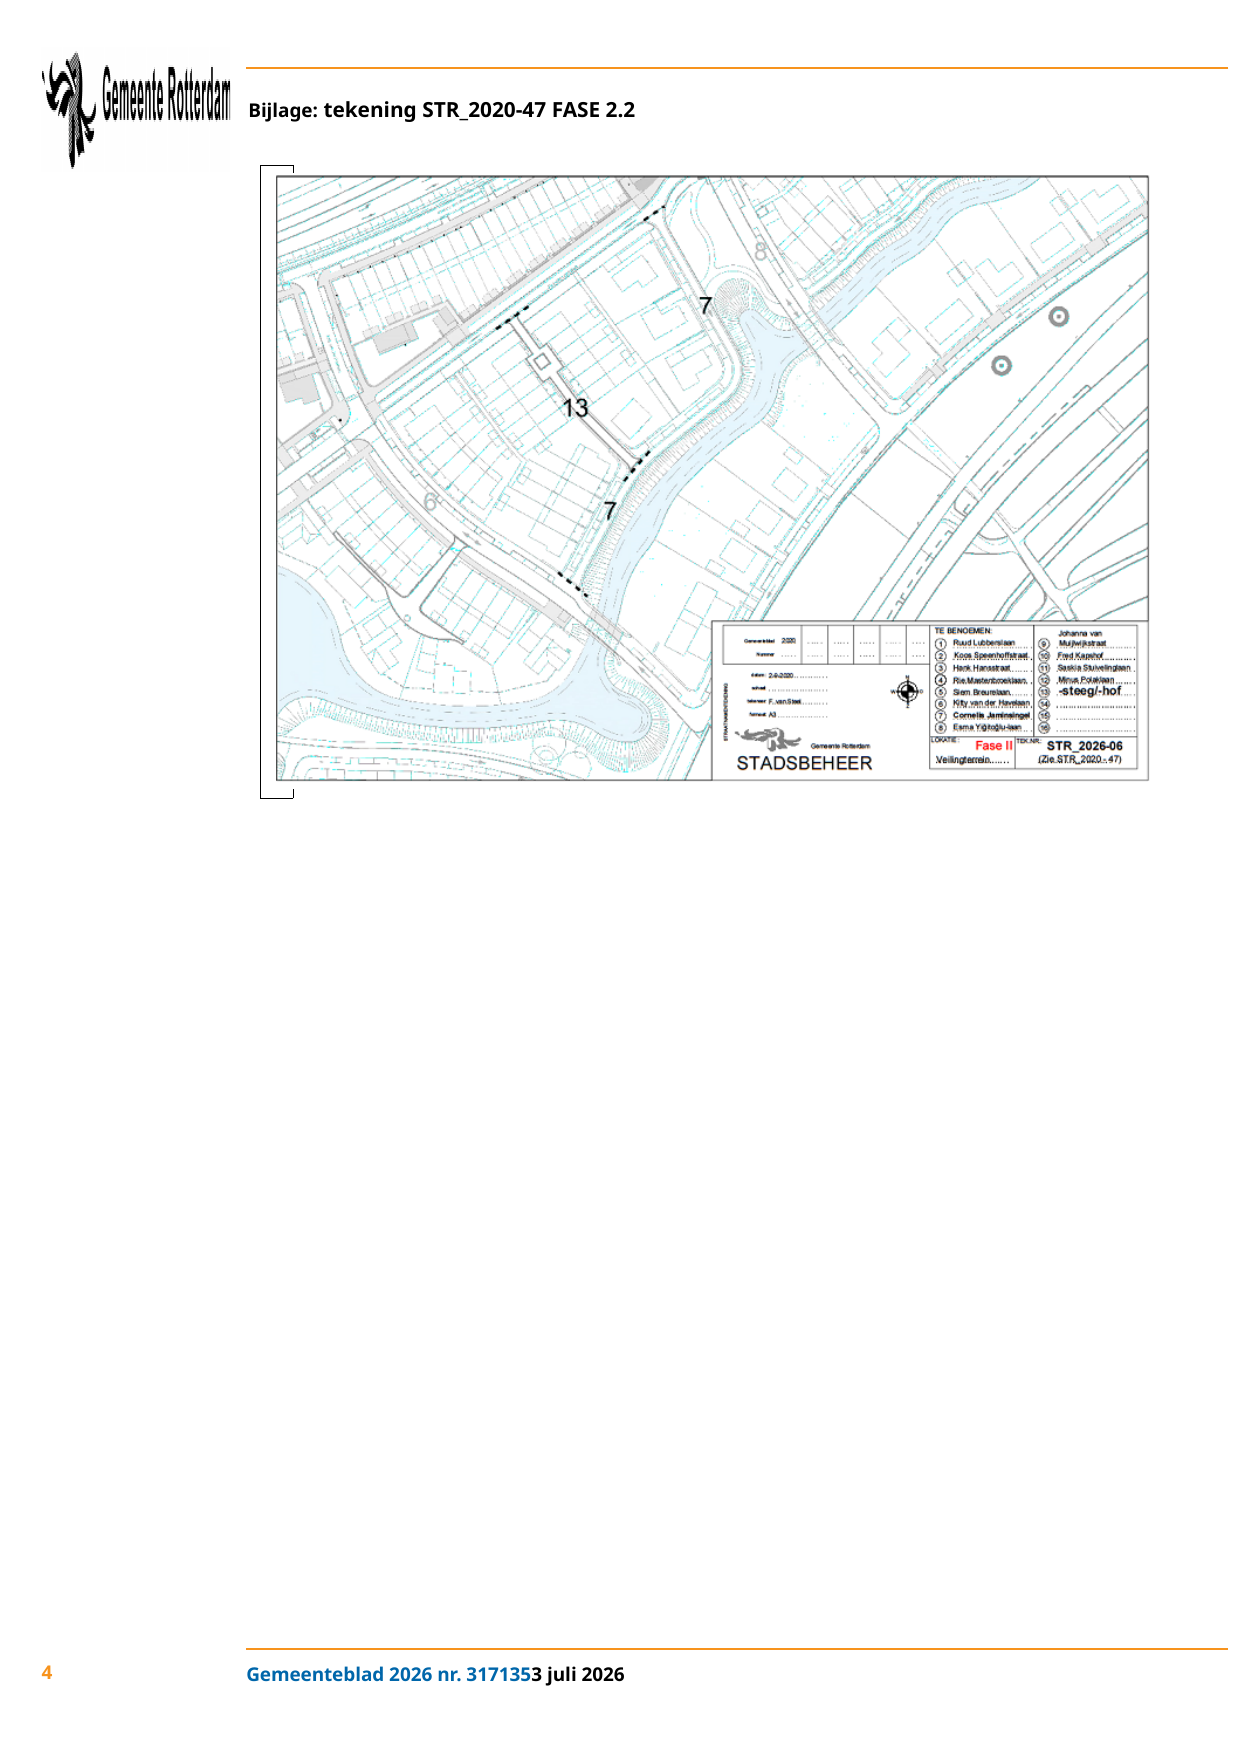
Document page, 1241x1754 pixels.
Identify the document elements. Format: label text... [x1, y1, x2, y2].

picture [41, 47, 231, 172]
text Bijlage: tekening STR_2020-47 FASE 2.2 [248, 95, 1152, 123]
picture [268, 173, 1155, 789]
